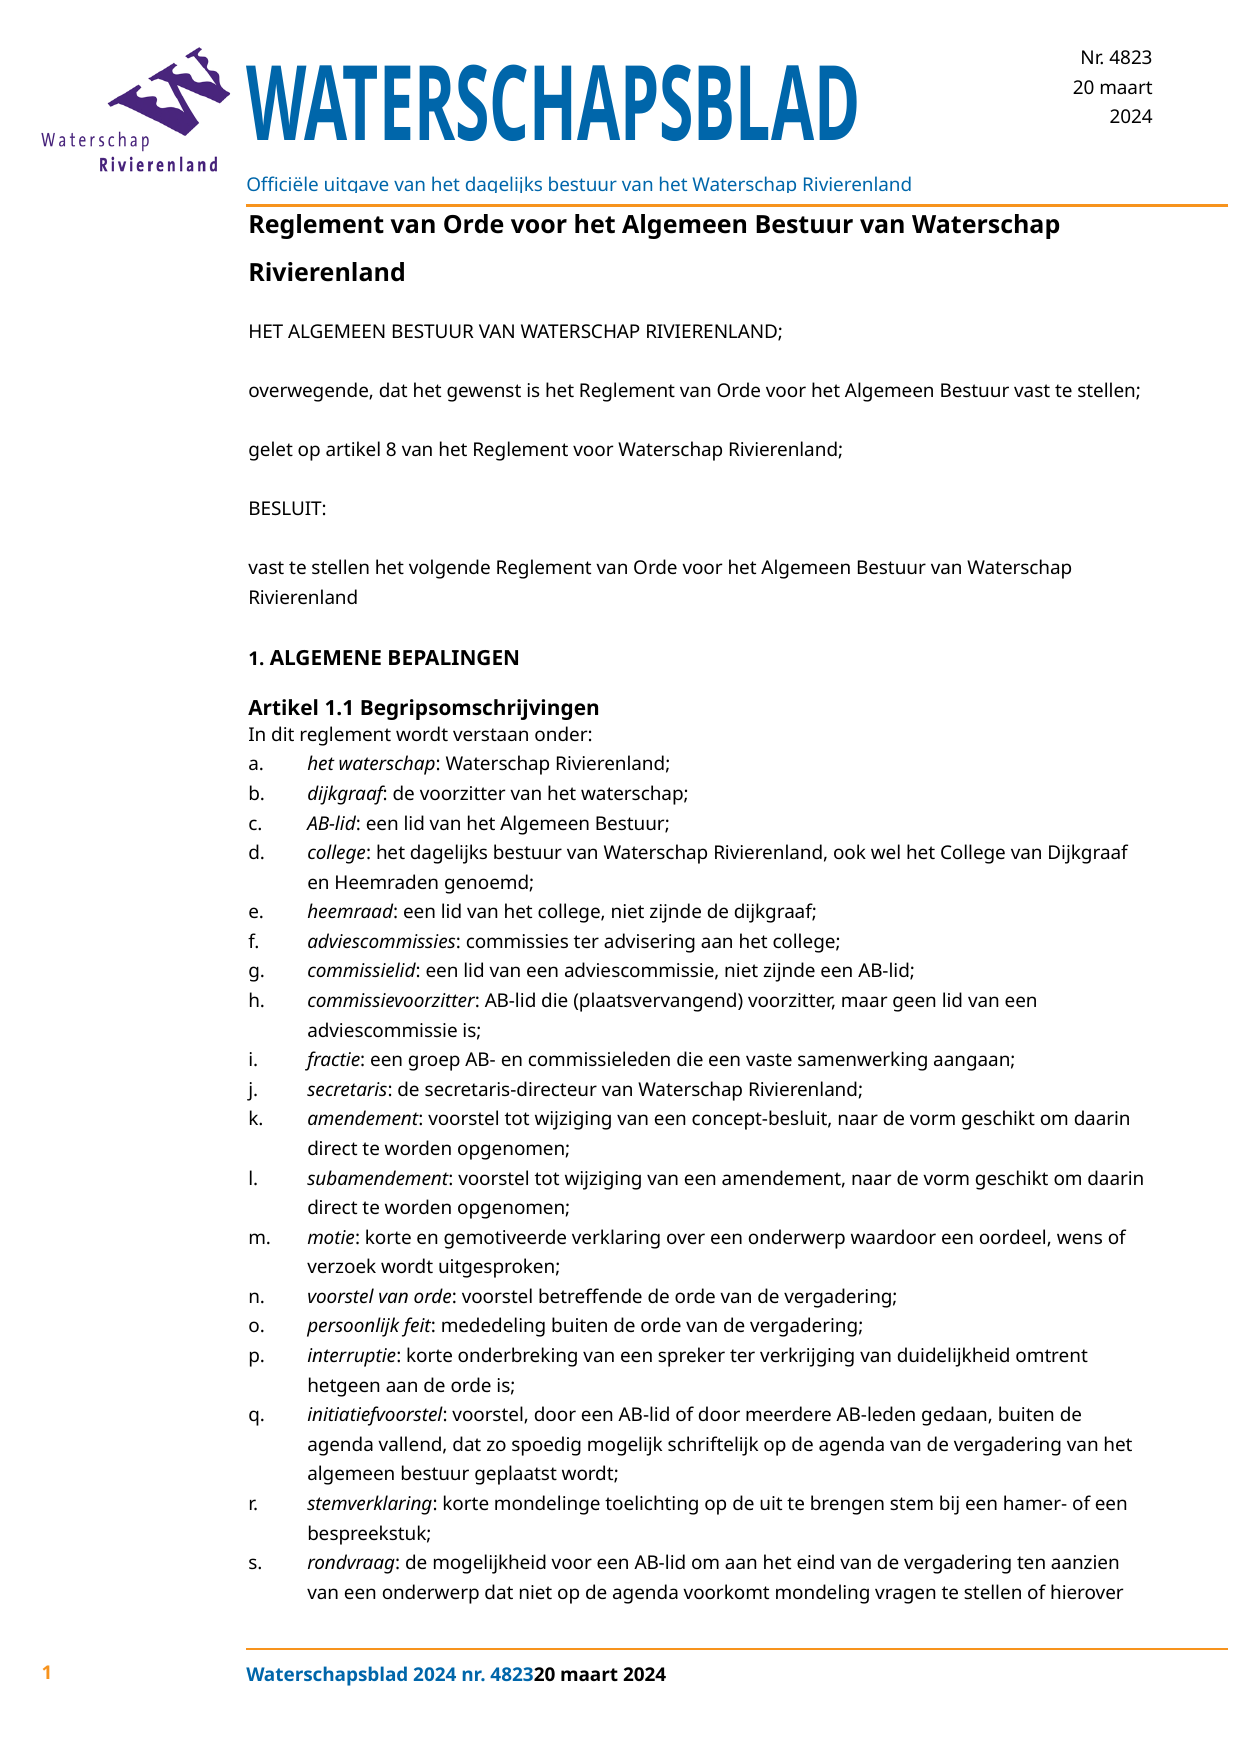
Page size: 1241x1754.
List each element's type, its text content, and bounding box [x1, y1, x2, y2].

list heemraad: een lid van het college, niet zijnde de dijkgraaf; [248, 898, 1152, 924]
text gelet op artikel 8 van het Reglement voor Waterschap Rivierenland; [248, 436, 1152, 462]
list AB-lid: een lid van het Algemeen Bestuur; [248, 810, 1152, 836]
text BESLUIT: [248, 495, 1152, 521]
list secretaris: de secretaris-directeur van Waterschap Rivierenland; [248, 1076, 1152, 1102]
list rondvraag: de mogelijkheid voor een AB-lid om aan het eind van de vergadering ten aanzien van een onderwerp dat niet op de agenda voorkomt mondeling vragen te stellen of hierover [248, 1549, 1152, 1605]
text In dit reglement wordt verstaan onder: [248, 721, 1152, 747]
list amendement: voorstel tot wijziging van een concept-besluit, naar de vorm geschikt om daarin direct te worden opgenomen; [248, 1106, 1152, 1161]
text Artikel 1.1 Begripsomschrijvingen [248, 693, 1152, 721]
list voorstel van orde: voorstel betreffende de orde van de vergadering; [248, 1283, 1152, 1309]
list college: het dagelijks bestuur van Waterschap Rivierenland, ook wel het College van Dijkgraaf en Heemraden genoemd; [248, 839, 1152, 895]
list dijkgraaf: de voorzitter van het waterschap; [248, 780, 1152, 806]
list persoonlijk feit: mededeling buiten de orde van de vergadering; [248, 1313, 1152, 1338]
picture [41, 47, 231, 172]
text vast te stellen het volgende Reglement van Orde voor het Algemeen Bestuur van Waterschap Rivierenland [248, 554, 1152, 610]
list commissielid: een lid van een adviescommissie, niet zijnde een AB-lid; [248, 958, 1152, 983]
list stemverklaring: korte mondelinge toelichting op de uit te brengen stem bij een hamer- of een bespreekstuk; [248, 1490, 1152, 1546]
list motie: korte en gemotiveerde verklaring over een onderwerp waardoor een oordeel, wens of verzoek wordt uitgesproken; [248, 1224, 1152, 1279]
text Reglement van Orde voor het Algemeen Bestuur van Waterschap Rivierenland [248, 207, 1152, 288]
text 1. ALGEMENE BEPALINGEN [248, 643, 1152, 672]
text overwegende, dat het gewenst is het Reglement van Orde voor het Algemeen Bestuur vast te stellen; [248, 377, 1152, 403]
list fractie: een groep AB- en commissieleden die een vaste samenwerking aangaan; [248, 1046, 1152, 1072]
list initiatiefvoorstel: voorstel, door een AB-lid of door meerdere AB-leden gedaan, buiten de agenda vallend, dat zo spoedig mogelijk schriftelijk op de agenda van de vergadering van het algemeen bestuur geplaatst wordt; [248, 1401, 1152, 1486]
list commissievoorzitter: AB-lid die (plaatsvervangend) voorzitter, maar geen lid van een adviescommissie is; [248, 987, 1152, 1043]
text HET ALGEMEEN BESTUUR VAN WATERSCHAP RIVIERENLAND; [248, 318, 1152, 344]
list het waterschap: Waterschap Rivierenland; [248, 751, 1152, 776]
list subamendement: voorstel tot wijziging van een amendement, naar de vorm geschikt om daarin direct te worden opgenomen; [248, 1165, 1152, 1220]
list interruptie: korte onderbreking van een spreker ter verkrijging van duidelijkheid omtrent hetgeen aan de orde is; [248, 1342, 1152, 1398]
list adviescommissies: commissies ter advisering aan het college; [248, 928, 1152, 954]
